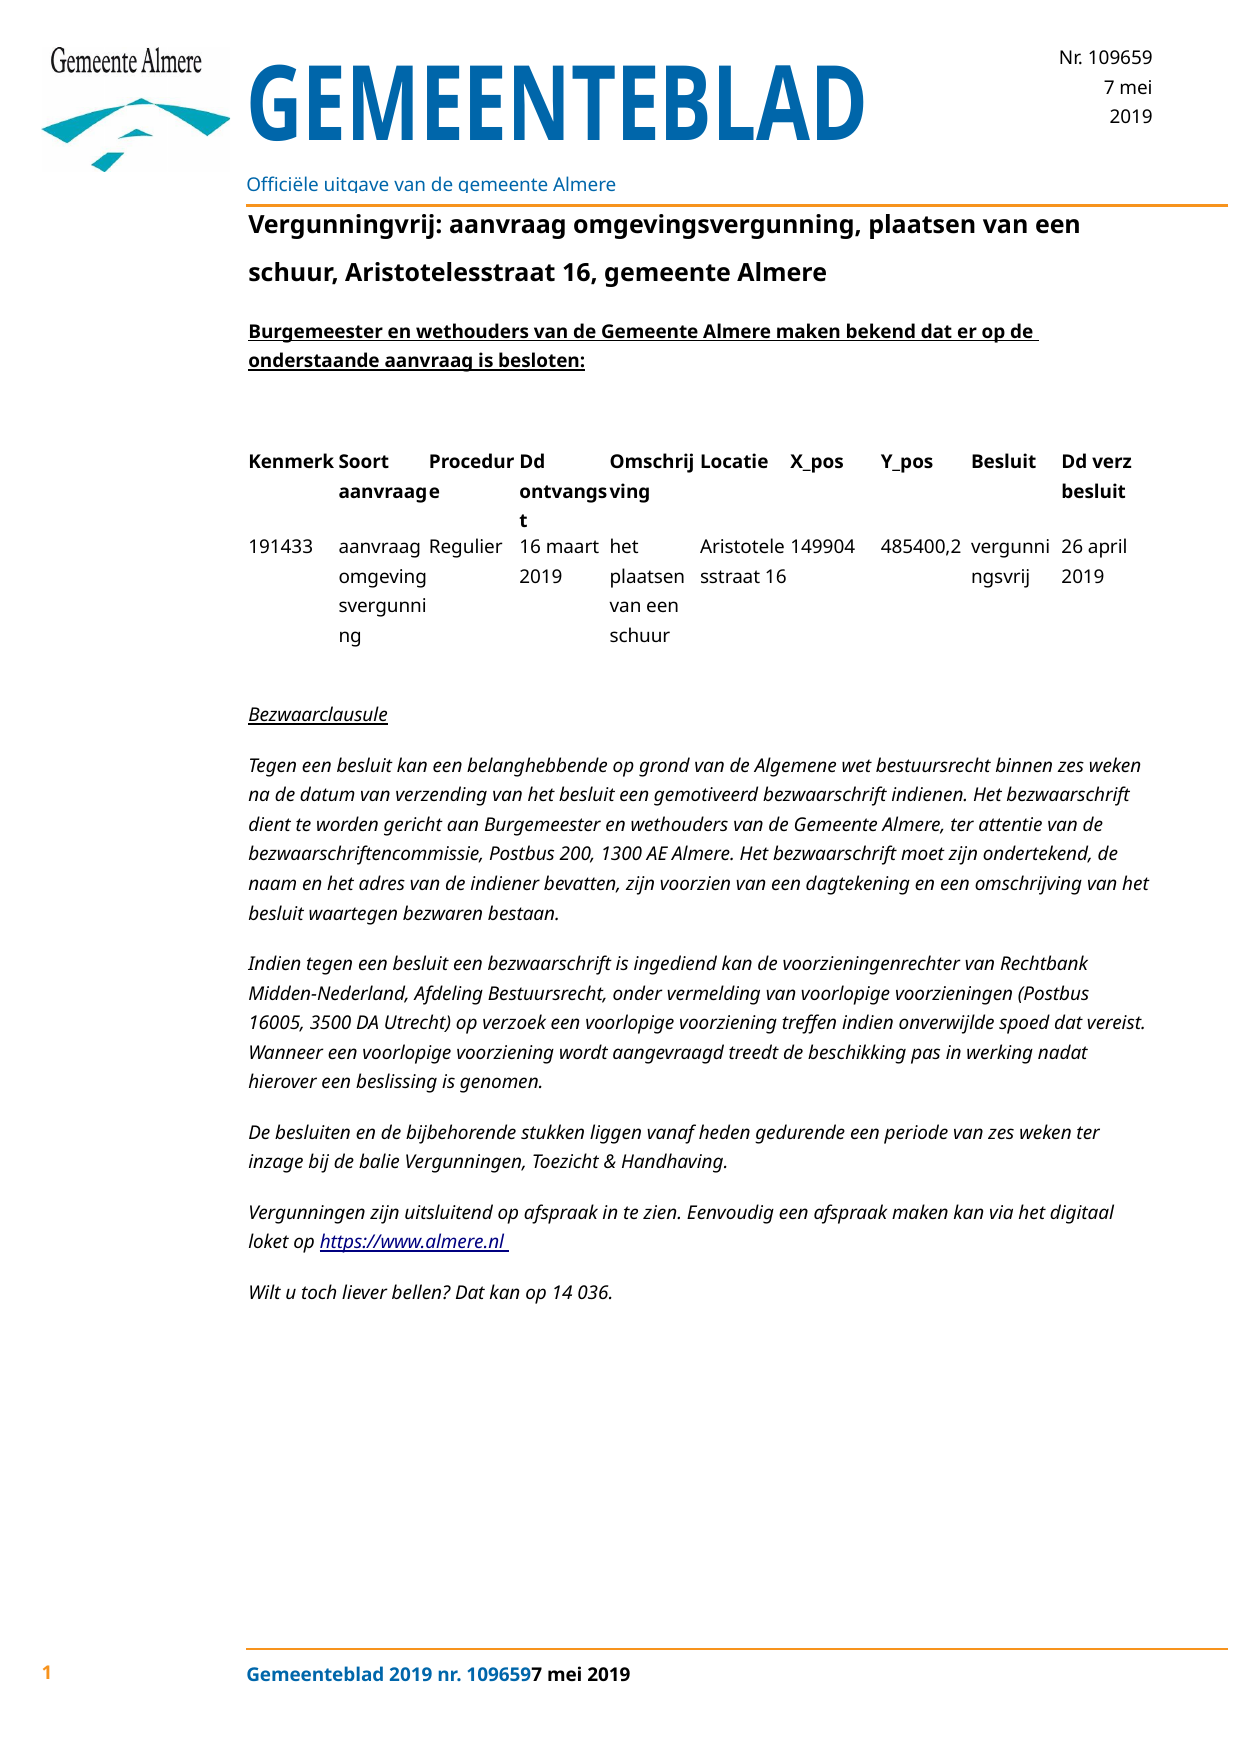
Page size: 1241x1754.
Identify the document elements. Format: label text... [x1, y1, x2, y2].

table_cell Regulier [429, 533, 519, 648]
table_header Locatie [700, 449, 790, 533]
text Wilt u toch liever bellen? Dat kan op 14 036. [248, 1279, 1152, 1305]
table_header Besluit [971, 449, 1061, 533]
table_header Kenmerk [248, 449, 338, 533]
text Bezwaarclausule [248, 701, 1152, 727]
text Vergunningen zijn uitsluitend op afspraak in te zien. Eenvoudig een afspraak maken kan via het digitaal loket op https://www.almere.nl [248, 1199, 1152, 1254]
table_cell aanvraag omgevingsvergunning [338, 533, 429, 648]
text De besluiten en de bijbehorende stukken liggen vanaf heden gedurende een periode van zes weken ter inzage bij de balie Vergunningen, Toezicht & Handhaving. [248, 1119, 1152, 1174]
text Indien tegen een besluit een bezwaarschrift is ingediend kan de voorzieningenrechter van Rechtbank Midden-Nederland, Afdeling Bestuursrecht, onder vermelding van voorlopige voorzieningen (Postbus 16005, 3500 DA Utrecht) op verzoek een voorlopige voorziening treffen indien onverwijlde spoed dat vereist. Wanneer een voorlopige voorziening wordt aangevraagd treedt de beschikking pas in werking nadat hierover een beslissing is genomen. [248, 950, 1152, 1094]
table_cell 26 april 2019 [1061, 533, 1152, 648]
table_cell 149904 [790, 533, 881, 648]
table_cell 485400,2 [881, 533, 971, 648]
table_header Dd verz besluit [1061, 449, 1152, 533]
picture [41, 47, 231, 172]
table_cell het plaatsen van een schuur [609, 533, 700, 648]
table_cell vergunningsvrij [971, 533, 1061, 648]
table_cell 16 maart 2019 [519, 533, 609, 648]
table_header X_pos [790, 449, 881, 533]
table_header Soort aanvraag [338, 449, 429, 533]
table_header Omschrijving [609, 449, 700, 533]
text Tegen een besluit kan een belanghebbende op grond van de Algemene wet bestuursrecht binnen zes weken na de datum van verzending van het besluit een gemotiveerd bezwaarschrift indienen. Het bezwaarschrift dient te worden gericht aan Burgemeester en wethouders van de Gemeente Almere, ter attentie van de bezwaarschriftencommissie, Postbus 200, 1300 AE Almere. Het bezwaarschrift moet zijn ondertekend, de naam en het adres van de indiener bevatten, zijn voorzien van een dagtekening en een omschrijving van het besluit waartegen bezwaren bestaan. [248, 752, 1152, 926]
table_header Procedure [429, 449, 519, 533]
text Vergunningvrij: aanvraag omgevingsvergunning, plaatsen van een schuur, Aristotelesstraat 16, gemeente Almere [248, 207, 1152, 288]
text Burgemeester en wethouders van de Gemeente Almere maken bekend dat er op de onderstaande aanvraag is besloten: [248, 318, 1152, 373]
table_header Y_pos [881, 449, 971, 533]
table_cell 191433 [248, 533, 338, 648]
table_header Dd ontvangst [519, 449, 609, 533]
table_cell Aristotelesstraat 16 [700, 533, 790, 648]
